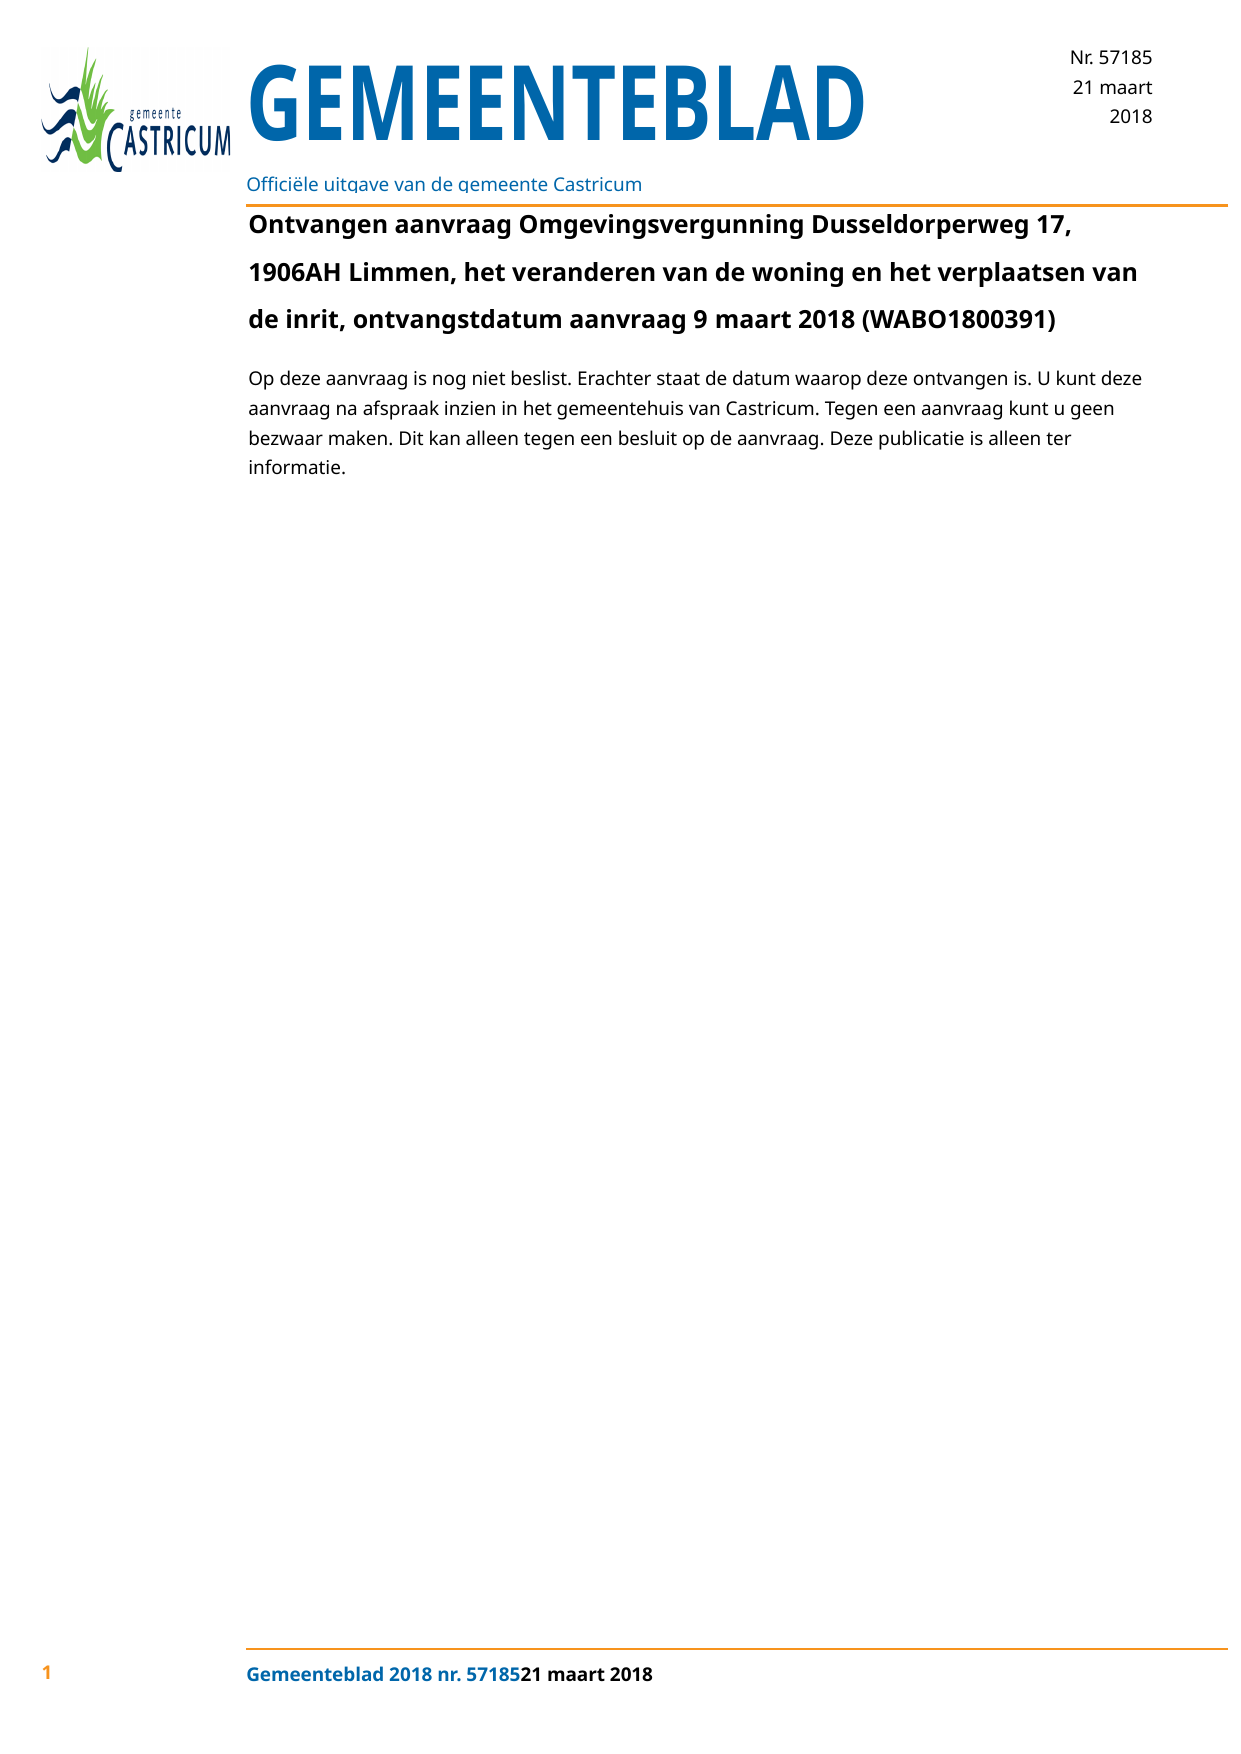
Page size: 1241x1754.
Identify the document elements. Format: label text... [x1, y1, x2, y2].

picture [41, 47, 231, 172]
text Ontvangen aanvraag Omgevingsvergunning Dusseldorperweg 17, 1906AH Limmen, het veranderen van de woning en het verplaatsen van de inrit, ontvangstdatum aanvraag 9 maart 2018 (WABO1800391) [248, 207, 1152, 336]
text Op deze aanvraag is nog niet beslist. Erachter staat de datum waarop deze ontvangen is. U kunt deze aanvraag na afspraak inzien in het gemeentehuis van Castricum. Tegen een aanvraag kunt u geen bezwaar maken. Dit kan alleen tegen een besluit op de aanvraag. Deze publicatie is alleen ter informatie. [248, 366, 1152, 480]
